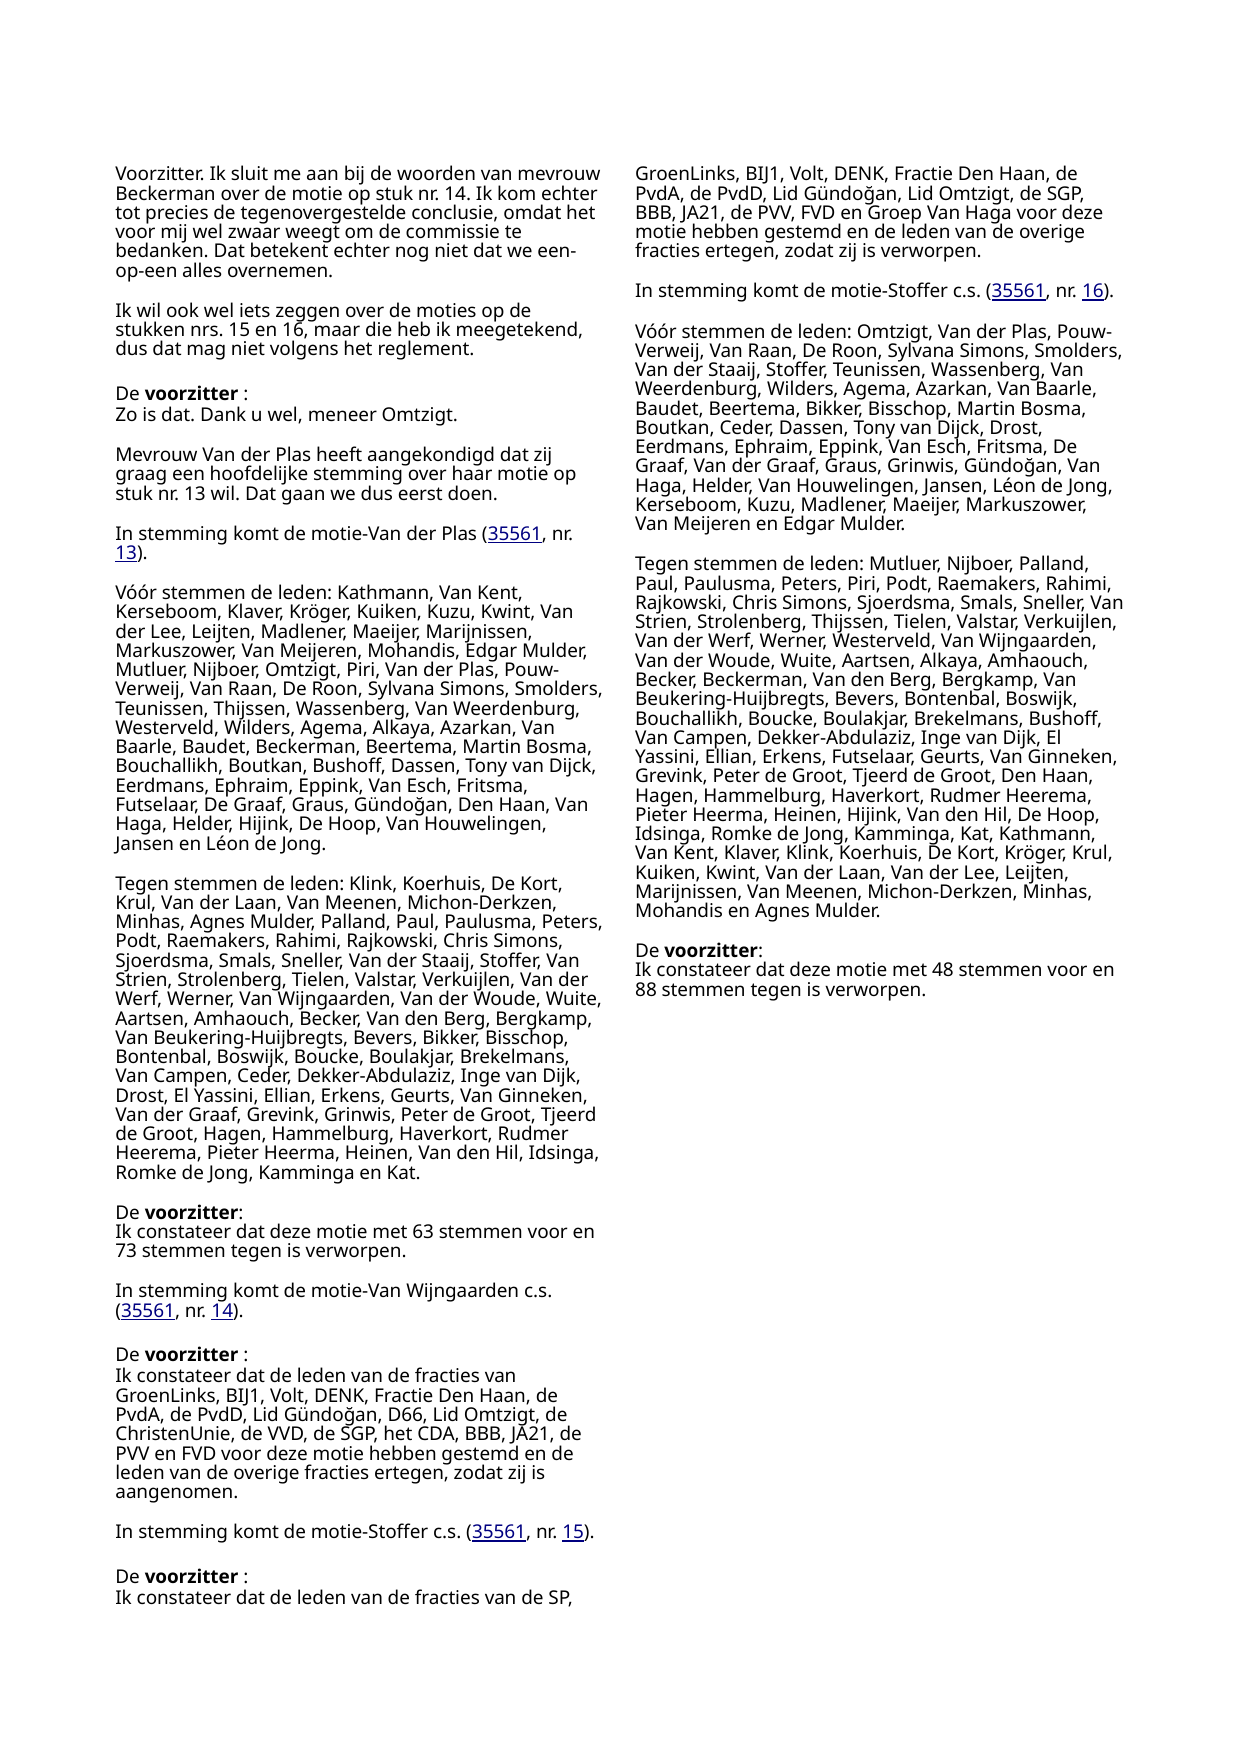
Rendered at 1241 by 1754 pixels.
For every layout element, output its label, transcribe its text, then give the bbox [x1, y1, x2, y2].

text Mevrouw Van der Plas heeft aangekondigd dat zij graag een hoofdelijke stemming over haar motie op stuk nr. 13 wil. Dat gaan we dus eerst doen. [115, 446, 605, 504]
text Ik constateer dat deze motie met 48 stemmen voor en 88 stemmen tegen is verworpen. [635, 961, 1125, 1000]
text Tegen stemmen de leden: Mutluer, Nijboer, Palland, Paul, Paulusma, Peters, Piri, Podt, Raemakers, Rahimi, Rajkowski, Chris Simons, Sjoerdsma, Smals, Sneller, Van Strien, Strolenberg, Thijssen, Tielen, Valstar, Verkuijlen, Van der Werf, Werner, Westerveld, Van Wijngaarden, Van der Woude, Wuite, Aartsen, Alkaya, Amhaouch, Becker, Beckerman, Van den Berg, Bergkamp, Van Beukering-Huijbregts, Bevers, Bontenbal, Boswijk, Bouchallikh, Boucke, Boulakjar, Brekelmans, Bushoff, Van Campen, Dekker-Abdulaziz, Inge van Dijk, El Yassini, Ellian, Erkens, Futselaar, Geurts, Van Ginneken, Grevink, Peter de Groot, Tjeerd de Groot, Den Haan, Hagen, Hammelburg, Haverkort, Rudmer Heerema, Pieter Heerma, Heinen, Hijink, Van den Hil, De Hoop, Idsinga, Romke de Jong, Kamminga, Kat, Kathmann, Van Kent, Klaver, Klink, Koerhuis, De Kort, Kröger, Krul, Kuiken, Kwint, Van der Laan, Van der Lee, Leijten, Marijnissen, Van Meenen, Michon-Derkzen, Minhas, Mohandis en Agnes Mulder. [635, 555, 1125, 921]
text In stemming komt de motie-Van der Plas (35561, nr. 13). [115, 525, 605, 563]
text Vóór stemmen de leden: Kathmann, Van Kent, Kerseboom, Klaver, Kröger, Kuiken, Kuzu, Kwint, Van der Lee, Leijten, Madlener, Maeijer, Marijnissen, Markuszower, Van Meijeren, Mohandis, Edgar Mulder, Mutluer, Nijboer, Omtzigt, Piri, Van der Plas, Pouw-Verweij, Van Raan, De Roon, Sylvana Simons, Smolders, Teunissen, Thijssen, Wassenberg, Van Weerdenburg, Westerveld, Wilders, Agema, Alkaya, Azarkan, Van Baarle, Baudet, Beckerman, Beertema, Martin Bosma, Bouchallikh, Boutkan, Bushoff, Dassen, Tony van Dijck, Eerdmans, Ephraim, Eppink, Van Esch, Fritsma, Futselaar, De Graaf, Graus, Gündoğan, Den Haan, Van Haga, Helder, Hijink, De Hoop, Van Houwelingen, Jansen en Léon de Jong. [115, 584, 605, 854]
text Ik wil ook wel iets zeggen over de moties op de stukken nrs. 15 en 16, maar die heb ik meegetekend, dus dat mag niet volgens het reglement. [115, 302, 605, 359]
text In stemming komt de motie-Stoffer c.s. (35561, nr. 16). [635, 282, 1125, 302]
text Voorzitter. Ik sluit me aan bij de woorden van mevrouw Beckerman over de motie op stuk nr. 14. Ik kom echter tot precies de tegenovergestelde conclusie, omdat het voor mij wel zwaar weegt om de commissie te bedanken. Dat betekent echter nog niet dat we een-op-een alles overnemen. [115, 165, 605, 281]
text Ik constateer dat de leden van de fracties van de SP, [115, 1589, 605, 1608]
text Ik constateer dat deze motie met 63 stemmen voor en 73 stemmen tegen is verworpen. [115, 1223, 605, 1261]
text De voorzitter : [115, 380, 605, 406]
text GroenLinks, BIJ1, Volt, DENK, Fractie Den Haan, de PvdA, de PvdD, Lid Gündoğan, Lid Omtzigt, de SGP, BBB, JA21, de PVV, FVD en Groep Van Haga voor deze motie hebben gestemd en de leden van de overige fracties ertegen, zodat zij is verworpen. [635, 165, 1125, 262]
text In stemming komt de motie-Van Wijngaarden c.s. (35561, nr. 14). [115, 1282, 605, 1321]
text In stemming komt de motie-Stoffer c.s. (35561, nr. 15). [115, 1523, 605, 1542]
text Zo is dat. Dank u wel, meneer Omtzigt. [115, 406, 605, 425]
text De voorzitter : [115, 1563, 605, 1589]
text Vóór stemmen de leden: Omtzigt, Van der Plas, Pouw-Verweij, Van Raan, De Roon, Sylvana Simons, Smolders, Van der Staaij, Stoffer, Teunissen, Wassenberg, Van Weerdenburg, Wilders, Agema, Azarkan, Van Baarle, Baudet, Beertema, Bikker, Bisschop, Martin Bosma, Boutkan, Ceder, Dassen, Tony van Dijck, Drost, Eerdmans, Ephraim, Eppink, Van Esch, Fritsma, De Graaf, Van der Graaf, Graus, Grinwis, Gündoğan, Van Haga, Helder, Van Houwelingen, Jansen, Léon de Jong, Kerseboom, Kuzu, Madlener, Maeijer, Markuszower, Van Meijeren en Edgar Mulder. [635, 323, 1125, 534]
text Tegen stemmen de leden: Klink, Koerhuis, De Kort, Krul, Van der Laan, Van Meenen, Michon-Derkzen, Minhas, Agnes Mulder, Palland, Paul, Paulusma, Peters, Podt, Raemakers, Rahimi, Rajkowski, Chris Simons, Sjoerdsma, Smals, Sneller, Van der Staaij, Stoffer, Van Strien, Strolenberg, Tielen, Valstar, Verkuijlen, Van der Werf, Werner, Van Wijngaarden, Van der Woude, Wuite, Aartsen, Amhaouch, Becker, Van den Berg, Bergkamp, Van Beukering-Huijbregts, Bevers, Bikker, Bisschop, Bontenbal, Boswijk, Boucke, Boulakjar, Brekelmans, Van Campen, Ceder, Dekker-Abdulaziz, Inge van Dijk, Drost, El Yassini, Ellian, Erkens, Geurts, Van Ginneken, Van der Graaf, Grevink, Grinwis, Peter de Groot, Tjeerd de Groot, Hagen, Hammelburg, Haverkort, Rudmer Heerema, Pieter Heerma, Heinen, Van den Hil, Idsinga, Romke de Jong, Kamminga en Kat. [115, 874, 605, 1183]
text De voorzitter: [115, 1204, 605, 1223]
text De voorzitter: [635, 942, 1125, 961]
text Ik constateer dat de leden van de fracties van GroenLinks, BIJ1, Volt, DENK, Fractie Den Haan, de PvdA, de PvdD, Lid Gündoğan, D66, Lid Omtzigt, de ChristenUnie, de VVD, de SGP, het CDA, BBB, JA21, de PVV en FVD voor deze motie hebben gestemd en de leden van de overige fracties ertegen, zodat zij is aangenomen. [115, 1367, 605, 1502]
text De voorzitter : [115, 1342, 605, 1367]
